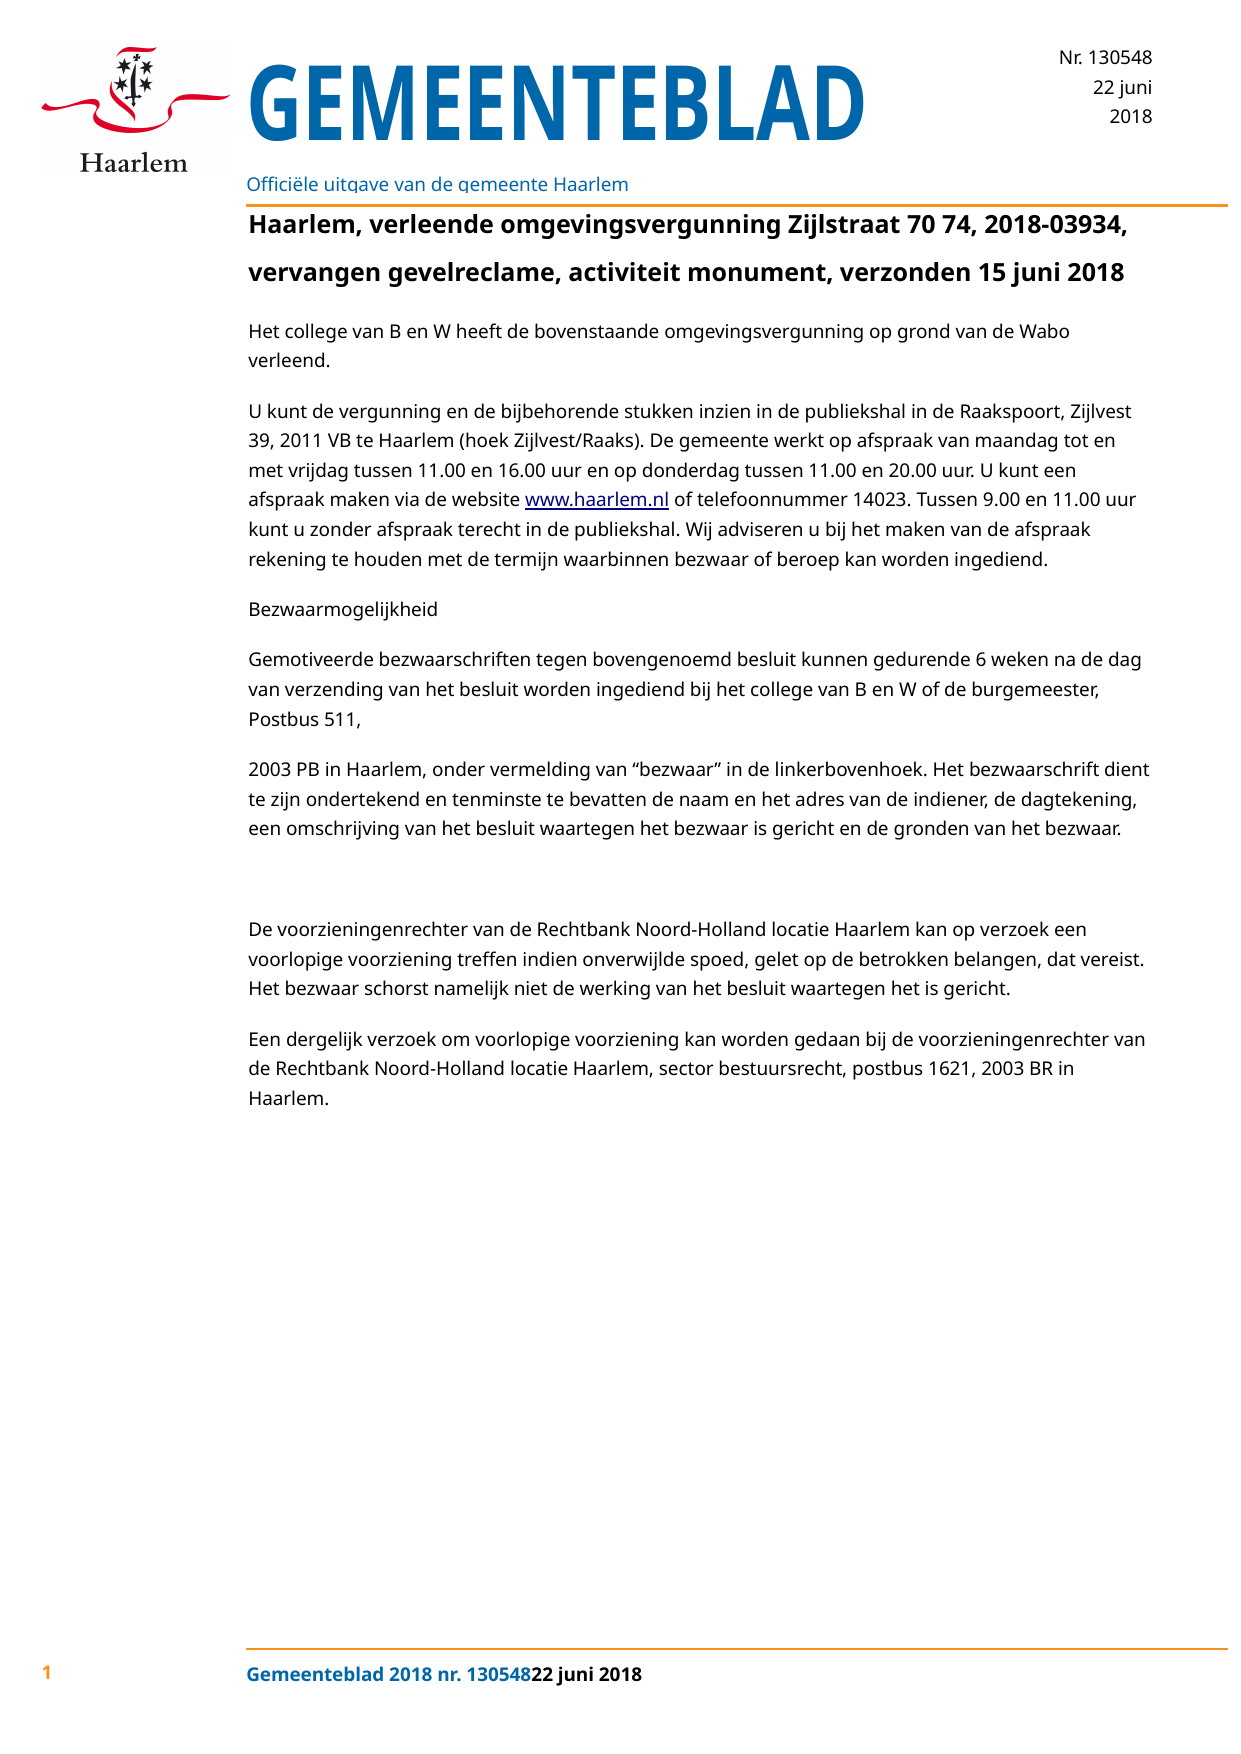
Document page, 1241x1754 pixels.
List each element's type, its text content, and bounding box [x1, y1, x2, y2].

text Het college van B en W heeft de bovenstaande omgevingsvergunning op grond van de Wabo verleend. [248, 318, 1152, 373]
text De voorzieningenrechter van de Rechtbank Noord-Holland locatie Haarlem kan op verzoek een voorlopige voorziening treffen indien onverwijlde spoed, gelet op de betrokken belangen, dat vereist. Het bezwaar schorst namelijk niet de werking van het besluit waartegen het is gericht. [248, 916, 1152, 1001]
text 2003 PB in Haarlem, onder vermelding van “bezwaar” in de linkerbovenhoek. Het bezwaarschrift dient te zijn ondertekend en tenminste te bevatten de naam en het adres van de indiener, de dagtekening, een omschrijving van het besluit waartegen het bezwaar is gericht en de gronden van het bezwaar. [248, 756, 1152, 841]
text Gemotiveerde bezwaarschriften tegen bovengenoemd besluit kunnen gedurende 6 weken na de dag van verzending van het besluit worden ingediend bij het college van B en W of de burgemeester, Postbus 511, [248, 647, 1152, 732]
text U kunt de vergunning en de bijbehorende stukken inzien in de publiekshal in de Raakspoort, Zijlvest 39, 2011 VB te Haarlem (hoek Zijlvest/Raaks). De gemeente werkt op afspraak van maandag tot en met vrijdag tussen 11.00 en 16.00 uur en op donderdag tussen 11.00 en 20.00 uur. U kunt een afspraak maken via de website www.haarlem.nl of telefoonnummer 14023. Tussen 9.00 en 11.00 uur kunt u zonder afspraak terecht in de publiekshal. Wij adviseren u bij het maken van de afspraak rekening te houden met de termijn waarbinnen bezwaar of beroep kan worden ingediend. [248, 398, 1152, 572]
picture [41, 47, 231, 172]
text Haarlem, verleende omgevingsvergunning Zijlstraat 70 74, 2018-03934, vervangen gevelreclame, activiteit monument, verzonden 15 juni 2018 [248, 207, 1152, 288]
text Een dergelijk verzoek om voorlopige voorziening kan worden gedaan bij de voorzieningenrechter van de Rechtbank Noord-Holland locatie Haarlem, sector bestuursrecht, postbus 1621, 2003 BR in Haarlem. [248, 1026, 1152, 1111]
text Bezwaarmogelijkheid [248, 596, 1152, 622]
